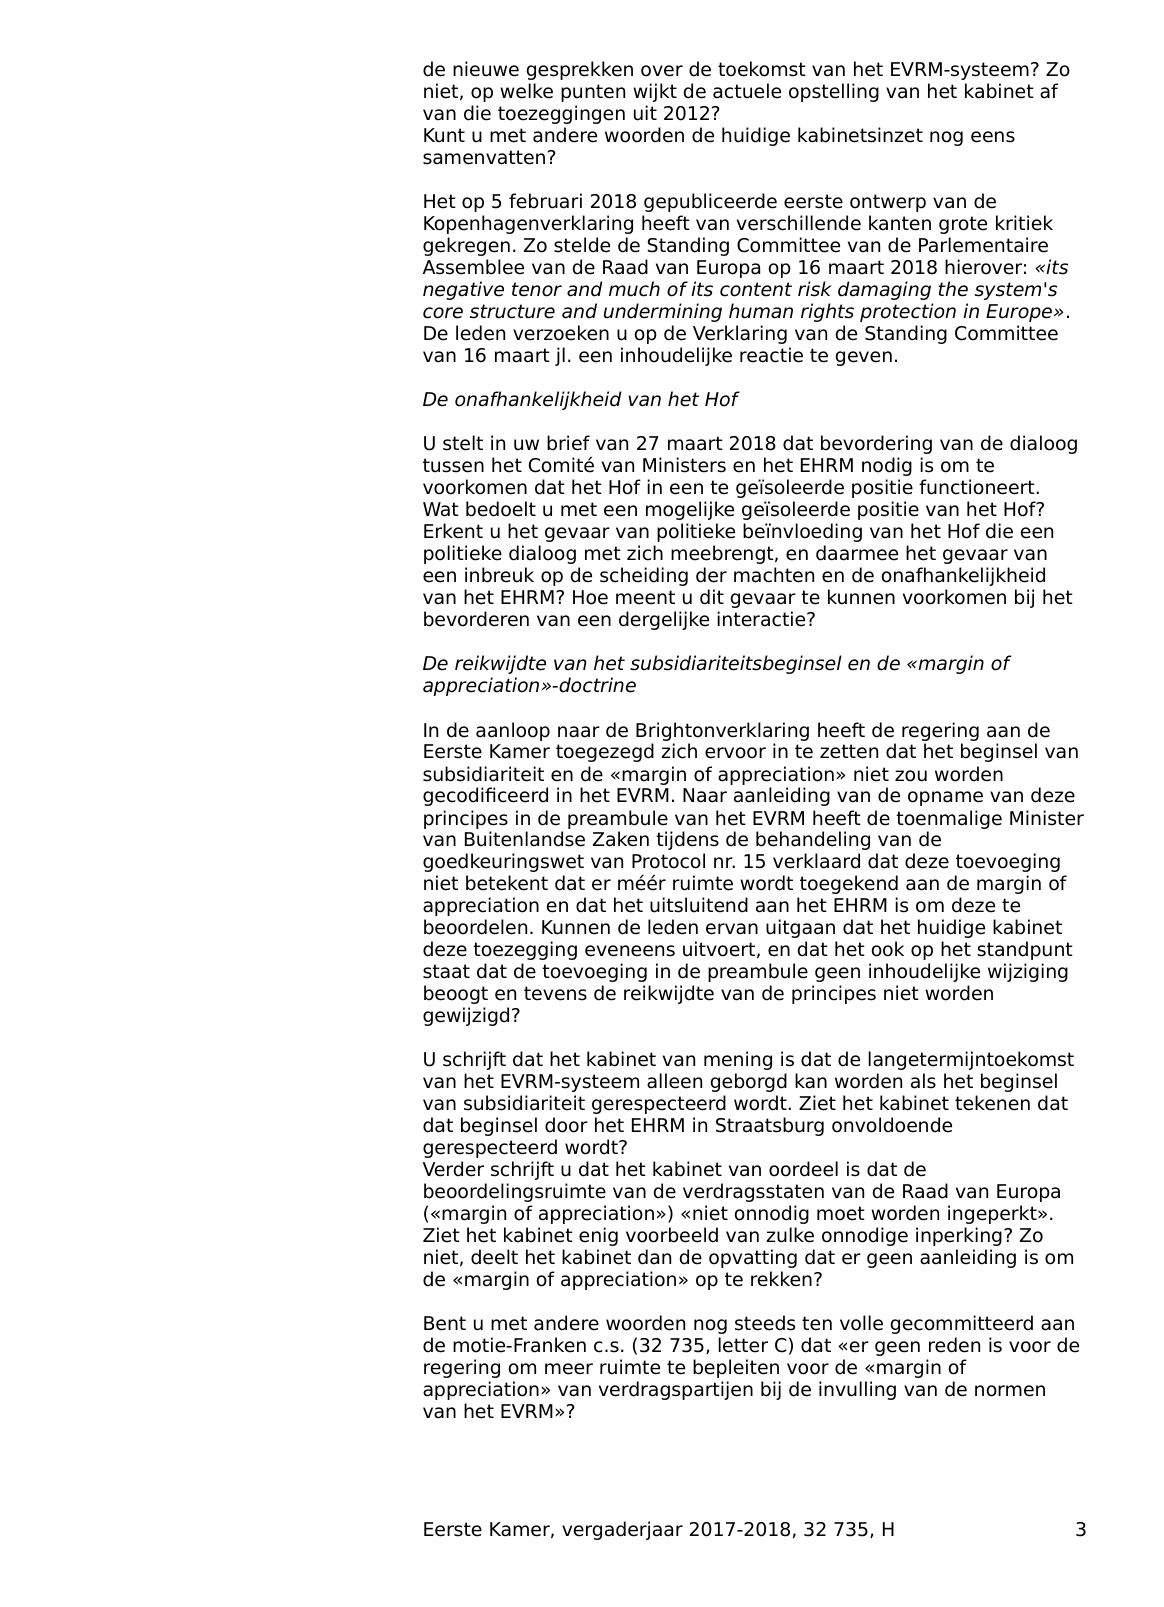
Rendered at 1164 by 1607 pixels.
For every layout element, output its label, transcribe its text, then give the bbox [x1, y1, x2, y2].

text de nieuwe gesprekken over de toekomst van het EVRM-systeem? Zo niet, op welke punten wijkt de actuele opstelling van het kabinet af van die toezeggingen uit 2012? [422, 59, 1087, 125]
subtitle De onafhankelijkheid van het Hof [422, 389, 1087, 411]
text In de aanloop naar de Brightonverklaring heeft de regering aan de Eerste Kamer toegezegd zich ervoor in te zetten dat het beginsel van subsidiariteit en de «margin of appreciation» niet zou worden gecodificeerd in het EVRM. Naar aanleiding van de opname van deze principes in de preambule van het EVRM heeft de toenmalige Minister van Buitenlandse Zaken tijdens de behandeling van de goedkeuringswet van Protocol nr. 15 verklaard dat deze toevoeging niet betekent dat er méér ruimte wordt toegekend aan de margin of appreciation en dat het uitsluitend aan het EHRM is om deze te beoordelen. Kunnen de leden ervan uitgaan dat het huidige kabinet deze toezegging eveneens uitvoert, en dat het ook op het standpunt staat dat de toevoeging in de preambule geen inhoudelijke wijziging beoogt en tevens de reikwijdte van de principes niet worden gewijzigd? [422, 719, 1087, 1027]
text Bent u met andere woorden nog steeds ten volle gecommitteerd aan de motie-Franken c.s. (32 735, letter C) dat «er geen reden is voor de regering om meer ruimte te bepleiten voor de «margin of appreciation» van verdragspartijen bij de invulling van de normen van het EVRM»? [422, 1313, 1087, 1423]
text Het op 5 februari 2018 gepubliceerde eerste ontwerp van de Kopenhagenverklaring heeft van verschillende kanten grote kritiek gekregen. Zo stelde de Standing Committee van de Parlementaire Assemblee van de Raad van Europa op 16 maart 2018 hierover: «its negative tenor and much of its content risk damaging the system's core structure and undermining human rights protection in Europe». [422, 191, 1087, 323]
text Verder schrijft u dat het kabinet van oordeel is dat de beoordelingsruimte van de verdragsstaten van de Raad van Europa («margin of appreciation») «niet onnodig moet worden ingeperkt». Ziet het kabinet enig voorbeeld van zulke onnodige inperking? Zo niet, deelt het kabinet dan de opvatting dat er geen aanleiding is om de «margin of appreciation» op te rekken? [422, 1159, 1087, 1291]
text Kunt u met andere woorden de huidige kabinetsinzet nog eens samenvatten? [422, 125, 1087, 169]
text U schrijft dat het kabinet van mening is dat de langetermijntoekomst van het EVRM-systeem alleen geborgd kan worden als het beginsel van subsidiariteit gerespecteerd wordt. Ziet het kabinet tekenen dat dat beginsel door het EHRM in Straatsburg onvoldoende gerespecteerd wordt? [422, 1049, 1087, 1159]
subtitle De reikwijdte van het subsidiariteitsbeginsel en de «margin of appreciation»-doctrine [422, 653, 1087, 697]
text De leden verzoeken u op de Verklaring van de Standing Committee van 16 maart jl. een inhoudelijke reactie te geven. [422, 323, 1087, 367]
text Wat bedoelt u met een mogelijke geïsoleerde positie van het Hof? Erkent u het gevaar van politieke beïnvloeding van het Hof die een politieke dialoog met zich meebrengt, en daarmee het gevaar van een inbreuk op de scheiding der machten en de onafhankelijkheid van het EHRM? Hoe meent u dit gevaar te kunnen voorkomen bij het bevorderen van een dergelijke interactie? [422, 499, 1087, 631]
text U stelt in uw brief van 27 maart 2018 dat bevordering van de dialoog tussen het Comité van Ministers en het EHRM nodig is om te voorkomen dat het Hof in een te geïsoleerde positie functioneert. [422, 433, 1087, 499]
